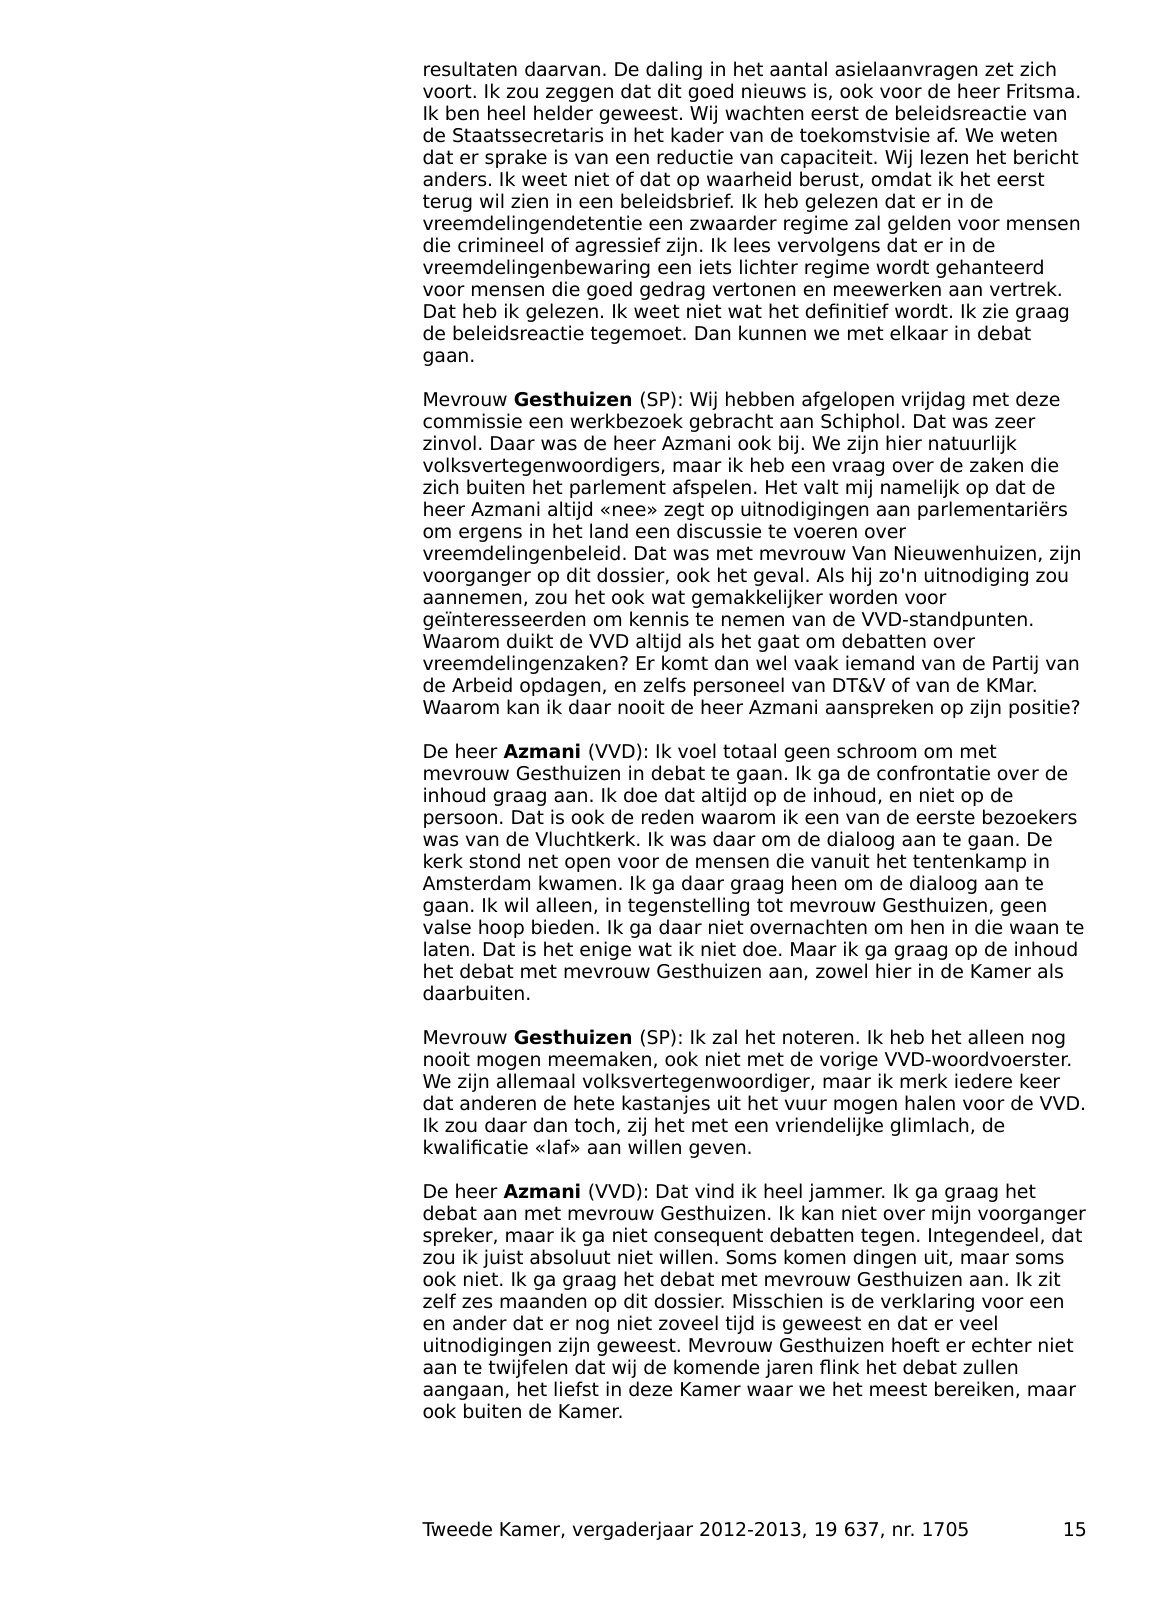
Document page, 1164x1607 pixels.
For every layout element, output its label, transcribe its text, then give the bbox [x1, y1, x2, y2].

text De heer Azmani (VVD): Ik voel totaal geen schroom om met mevrouw Gesthuizen in debat te gaan. Ik ga de confrontatie over de inhoud graag aan. Ik doe dat altijd op de inhoud, en niet op de persoon. Dat is ook de reden waarom ik een van de eerste bezoekers was van de Vluchtkerk. Ik was daar om de dialoog aan te gaan. De kerk stond net open voor de mensen die vanuit het tentenkamp in Amsterdam kwamen. Ik ga daar graag heen om de dialoog aan te gaan. Ik wil alleen, in tegenstelling tot mevrouw Gesthuizen, geen valse hoop bieden. Ik ga daar niet overnachten om hen in die waan te laten. Dat is het enige wat ik niet doe. Maar ik ga graag op de inhoud het debat met mevrouw Gesthuizen aan, zowel hier in de Kamer als daarbuiten. [422, 741, 1087, 1004]
text Mevrouw Gesthuizen (SP): Ik zal het noteren. Ik heb het alleen nog nooit mogen meemaken, ook niet met de vorige VVD-woordvoerster. We zijn allemaal volksvertegenwoordiger, maar ik merk iedere keer dat anderen de hete kastanjes uit het vuur mogen halen voor de VVD. Ik zou daar dan toch, zij het met een vriendelijke glimlach, de kwalificatie «laf» aan willen geven. [422, 1027, 1087, 1159]
text Mevrouw Gesthuizen (SP): Wij hebben afgelopen vrijdag met deze commissie een werkbezoek gebracht aan Schiphol. Dat was zeer zinvol. Daar was de heer Azmani ook bij. We zijn hier natuurlijk volksvertegenwoordigers, maar ik heb een vraag over de zaken die zich buiten het parlement afspelen. Het valt mij namelijk op dat de heer Azmani altijd «nee» zegt op uitnodigingen aan parlementariërs om ergens in het land een discussie te voeren over vreemdelingenbeleid. Dat was met mevrouw Van Nieuwenhuizen, zijn voorganger op dit dossier, ook het geval. Als hij zo'n uitnodiging zou aannemen, zou het ook wat gemakkelijker worden voor geïnteresseerden om kennis te nemen van de VVD-standpunten. Waarom duikt de VVD altijd als het gaat om debatten over vreemdelingenzaken? Er komt dan wel vaak iemand van de Partij van de Arbeid opdagen, en zelfs personeel van DT&V of van de KMar. Waarom kan ik daar nooit de heer Azmani aanspreken op zijn positie? [422, 389, 1087, 719]
text De heer Azmani (VVD): Dat vind ik heel jammer. Ik ga graag het debat aan met mevrouw Gesthuizen. Ik kan niet over mijn voorganger spreker, maar ik ga niet consequent debatten tegen. Integendeel, dat zou ik juist absoluut niet willen. Soms komen dingen uit, maar soms ook niet. Ik ga graag het debat met mevrouw Gesthuizen aan. Ik zit zelf zes maanden op dit dossier. Misschien is de verklaring voor een en ander dat er nog niet zoveel tijd is geweest en dat er veel uitnodigingen zijn geweest. Mevrouw Gesthuizen hoeft er echter niet aan te twijfelen dat wij de komende jaren flink het debat zullen aangaan, het liefst in deze Kamer waar we het meest bereiken, maar ook buiten de Kamer. [422, 1181, 1087, 1423]
text resultaten daarvan. De daling in het aantal asielaanvragen zet zich voort. Ik zou zeggen dat dit goed nieuws is, ook voor de heer Fritsma. Ik ben heel helder geweest. Wij wachten eerst de beleidsreactie van de Staatssecretaris in het kader van de toekomstvisie af. We weten dat er sprake is van een reductie van capaciteit. Wij lezen het bericht anders. Ik weet niet of dat op waarheid berust, omdat ik het eerst terug wil zien in een beleidsbrief. Ik heb gelezen dat er in de vreemdelingendetentie een zwaarder regime zal gelden voor mensen die crimineel of agressief zijn. Ik lees vervolgens dat er in de vreemdelingenbewaring een iets lichter regime wordt gehanteerd voor mensen die goed gedrag vertonen en meewerken aan vertrek. Dat heb ik gelezen. Ik weet niet wat het definitief wordt. Ik zie graag de beleidsreactie tegemoet. Dan kunnen we met elkaar in debat gaan. [422, 59, 1087, 367]
